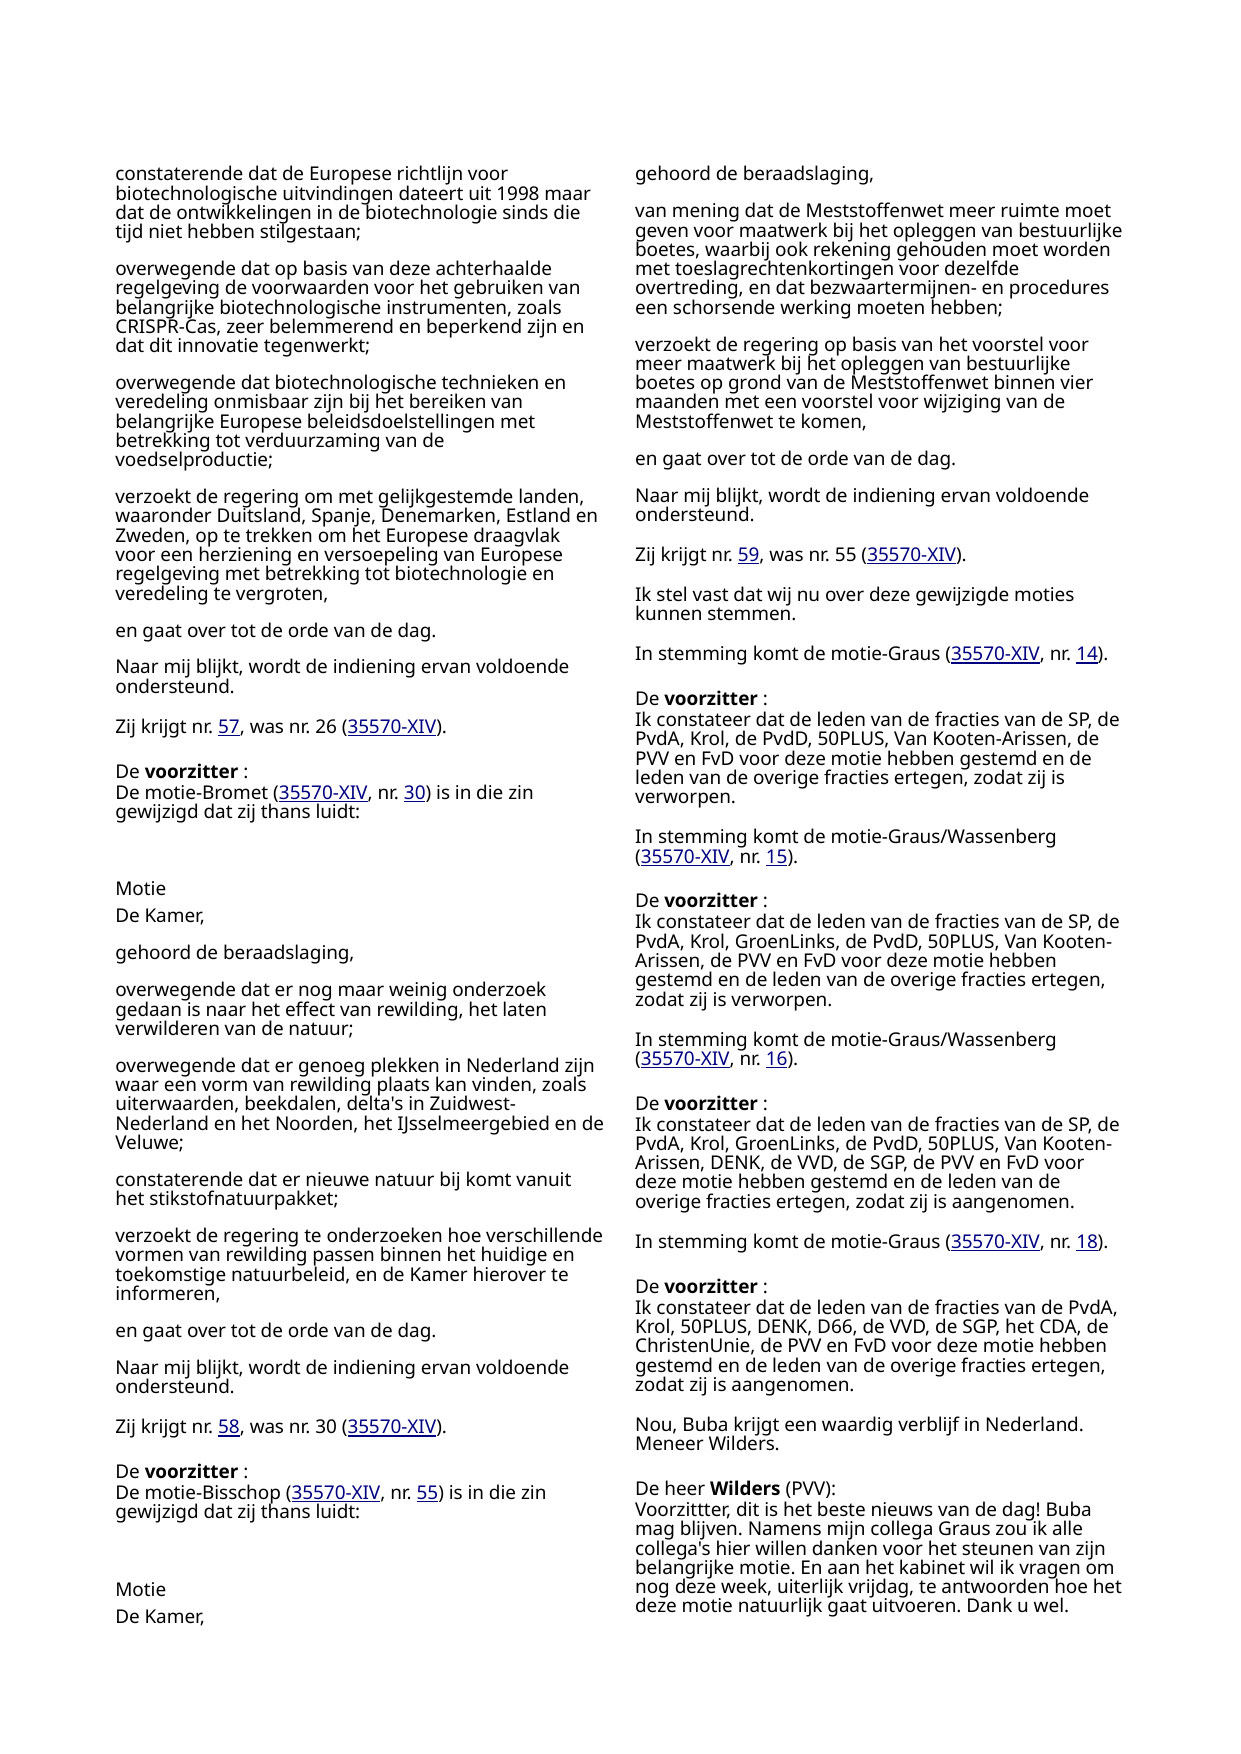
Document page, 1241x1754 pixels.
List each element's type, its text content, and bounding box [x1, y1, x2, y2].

text verzoekt de regering om met gelijkgestemde landen, waaronder Duitsland, Spanje, Denemarken, Estland en Zweden, op te trekken om het Europese draagvlak voor een herziening en versoepeling van Europese regelgeving met betrekking tot biotechnologie en veredeling te vergroten, [115, 488, 605, 604]
text De voorzitter : [115, 758, 605, 784]
text overwegende dat op basis van deze achterhaalde regelgeving de voorwaarden voor het gebruiken van belangrijke biotechnologische instrumenten, zoals CRISPR-Cas, zeer belemmerend en beperkend zijn en dat dit innovatie tegenwerkt; [115, 260, 605, 356]
text Zij krijgt nr. 57, was nr. 26 (35570-XIV). [115, 718, 605, 737]
text Voorzittter, dit is het beste nieuws van de dag! Buba mag blijven. Namens mijn collega Graus zou ik alle collega's hier willen danken voor het steunen van zijn belangrijke motie. En aan het kabinet wil ik vragen om nog deze week, uiterlijk vrijdag, te antwoorden hoe het deze motie natuurlijk gaat uitvoeren. Dank u wel. [635, 1501, 1125, 1617]
text De voorzitter : [115, 1458, 605, 1484]
text van mening dat de Meststoffenwet meer ruimte moet geven voor maatwerk bij het opleggen van bestuurlijke boetes, waarbij ook rekening gehouden moet worden met toeslagrechtenkortingen voor dezelfde overtreding, en dat bezwaartermijnen- en procedures een schorsende werking moeten hebben; [635, 202, 1125, 318]
text Nou, Buba krijgt een waardig verblijf in Nederland. Meneer Wilders. [635, 1416, 1125, 1454]
text overwegende dat er genoeg plekken in Nederland zijn waar een vorm van rewilding plaats kan vinden, zoals uiterwaarden, beekdalen, delta's in Zuidwest-Nederland en het Noorden, het IJsselmeergebied en de Veluwe; [115, 1057, 605, 1153]
text verzoekt de regering op basis van het voorstel voor meer maatwerk bij het opleggen van bestuurlijke boetes op grond van de Meststoffenwet binnen vier maanden met een voorstel voor wijziging van de Meststoffenwet te komen, [635, 336, 1125, 432]
text Ik constateer dat de leden van de fracties van de SP, de PvdA, Krol, GroenLinks, de PvdD, 50PLUS, Van Kooten-Arissen, de PVV en FvD voor deze motie hebben gestemd en de leden van de overige fracties ertegen, zodat zij is verworpen. [635, 913, 1125, 1010]
text en gaat over tot de orde van de dag. [635, 450, 1125, 469]
text Naar mij blijkt, wordt de indiening ervan voldoende ondersteund. [635, 487, 1125, 525]
text De Kamer, [115, 1608, 605, 1627]
text De voorzitter : [635, 1090, 1125, 1116]
text Zij krijgt nr. 59, was nr. 55 (35570-XIV). [635, 546, 1125, 565]
text Zij krijgt nr. 58, was nr. 30 (35570-XIV). [115, 1418, 605, 1437]
text In stemming komt de motie-Graus/Wassenberg (35570-XIV, nr. 16). [635, 1031, 1125, 1069]
text De motie-Bisschop (35570-XIV, nr. 55) is in die zin gewijzigd dat zij thans luidt: [115, 1484, 605, 1522]
text gehoord de beraadslaging, [635, 165, 1125, 184]
text Ik constateer dat de leden van de fracties van de SP, de PvdA, Krol, de PvdD, 50PLUS, Van Kooten-Arissen, de PVV en FvD voor deze motie hebben gestemd en de leden van de overige fracties ertegen, zodat zij is verworpen. [635, 711, 1125, 807]
text verzoekt de regering te onderzoeken hoe verschillende vormen van rewilding passen binnen het huidige en toekomstige natuurbeleid, en de Kamer hierover te informeren, [115, 1227, 605, 1304]
text en gaat over tot de orde van de dag. [115, 622, 605, 641]
text De voorzitter : [635, 685, 1125, 711]
text Motie [115, 876, 605, 901]
text en gaat over tot de orde van de dag. [115, 1322, 605, 1341]
text In stemming komt de motie-Graus/Wassenberg (35570-XIV, nr. 15). [635, 828, 1125, 867]
text De heer Wilders (PVV): [635, 1475, 1125, 1501]
text constaterende dat er nieuwe natuur bij komt vanuit het stikstofnatuurpakket; [115, 1171, 605, 1209]
text overwegende dat biotechnologische technieken en veredeling onmisbaar zijn bij het bereiken van belangrijke Europese beleidsdoelstellingen met betrekking tot verduurzaming van de voedselproductie; [115, 374, 605, 471]
text Ik stel vast dat wij nu over deze gewijzigde moties kunnen stemmen. [635, 586, 1125, 624]
text De motie-Bromet (35570-XIV, nr. 30) is in die zin gewijzigd dat zij thans luidt: [115, 784, 605, 822]
text In stemming komt de motie-Graus (35570-XIV, nr. 18). [635, 1233, 1125, 1252]
text Ik constateer dat de leden van de fracties van de SP, de PvdA, Krol, GroenLinks, de PvdD, 50PLUS, Van Kooten-Arissen, DENK, de VVD, de SGP, de PVV en FvD voor deze motie hebben gestemd en de leden van de overige fracties ertegen, zodat zij is aangenomen. [635, 1116, 1125, 1212]
text De voorzitter : [635, 888, 1125, 913]
text overwegende dat er nog maar weinig onderzoek gedaan is naar het effect van rewilding, het laten verwilderen van de natuur; [115, 981, 605, 1039]
text constaterende dat de Europese richtlijn voor biotechnologische uitvindingen dateert uit 1998 maar dat de ontwikkelingen in de biotechnologie sinds die tijd niet hebben stilgestaan; [115, 165, 605, 242]
text In stemming komt de motie-Graus (35570-XIV, nr. 14). [635, 645, 1125, 664]
text gehoord de beraadslaging, [115, 944, 605, 963]
text Motie [115, 1576, 605, 1602]
text De voorzitter : [635, 1273, 1125, 1299]
text Naar mij blijkt, wordt de indiening ervan voldoende ondersteund. [115, 658, 605, 697]
text Naar mij blijkt, wordt de indiening ervan voldoende ondersteund. [115, 1359, 605, 1397]
text De Kamer, [115, 907, 605, 927]
text Ik constateer dat de leden van de fracties van de PvdA, Krol, 50PLUS, DENK, D66, de VVD, de SGP, het CDA, de ChristenUnie, de PVV en FvD voor deze motie hebben gestemd en de leden van de overige fracties ertegen, zodat zij is aangenomen. [635, 1299, 1125, 1395]
